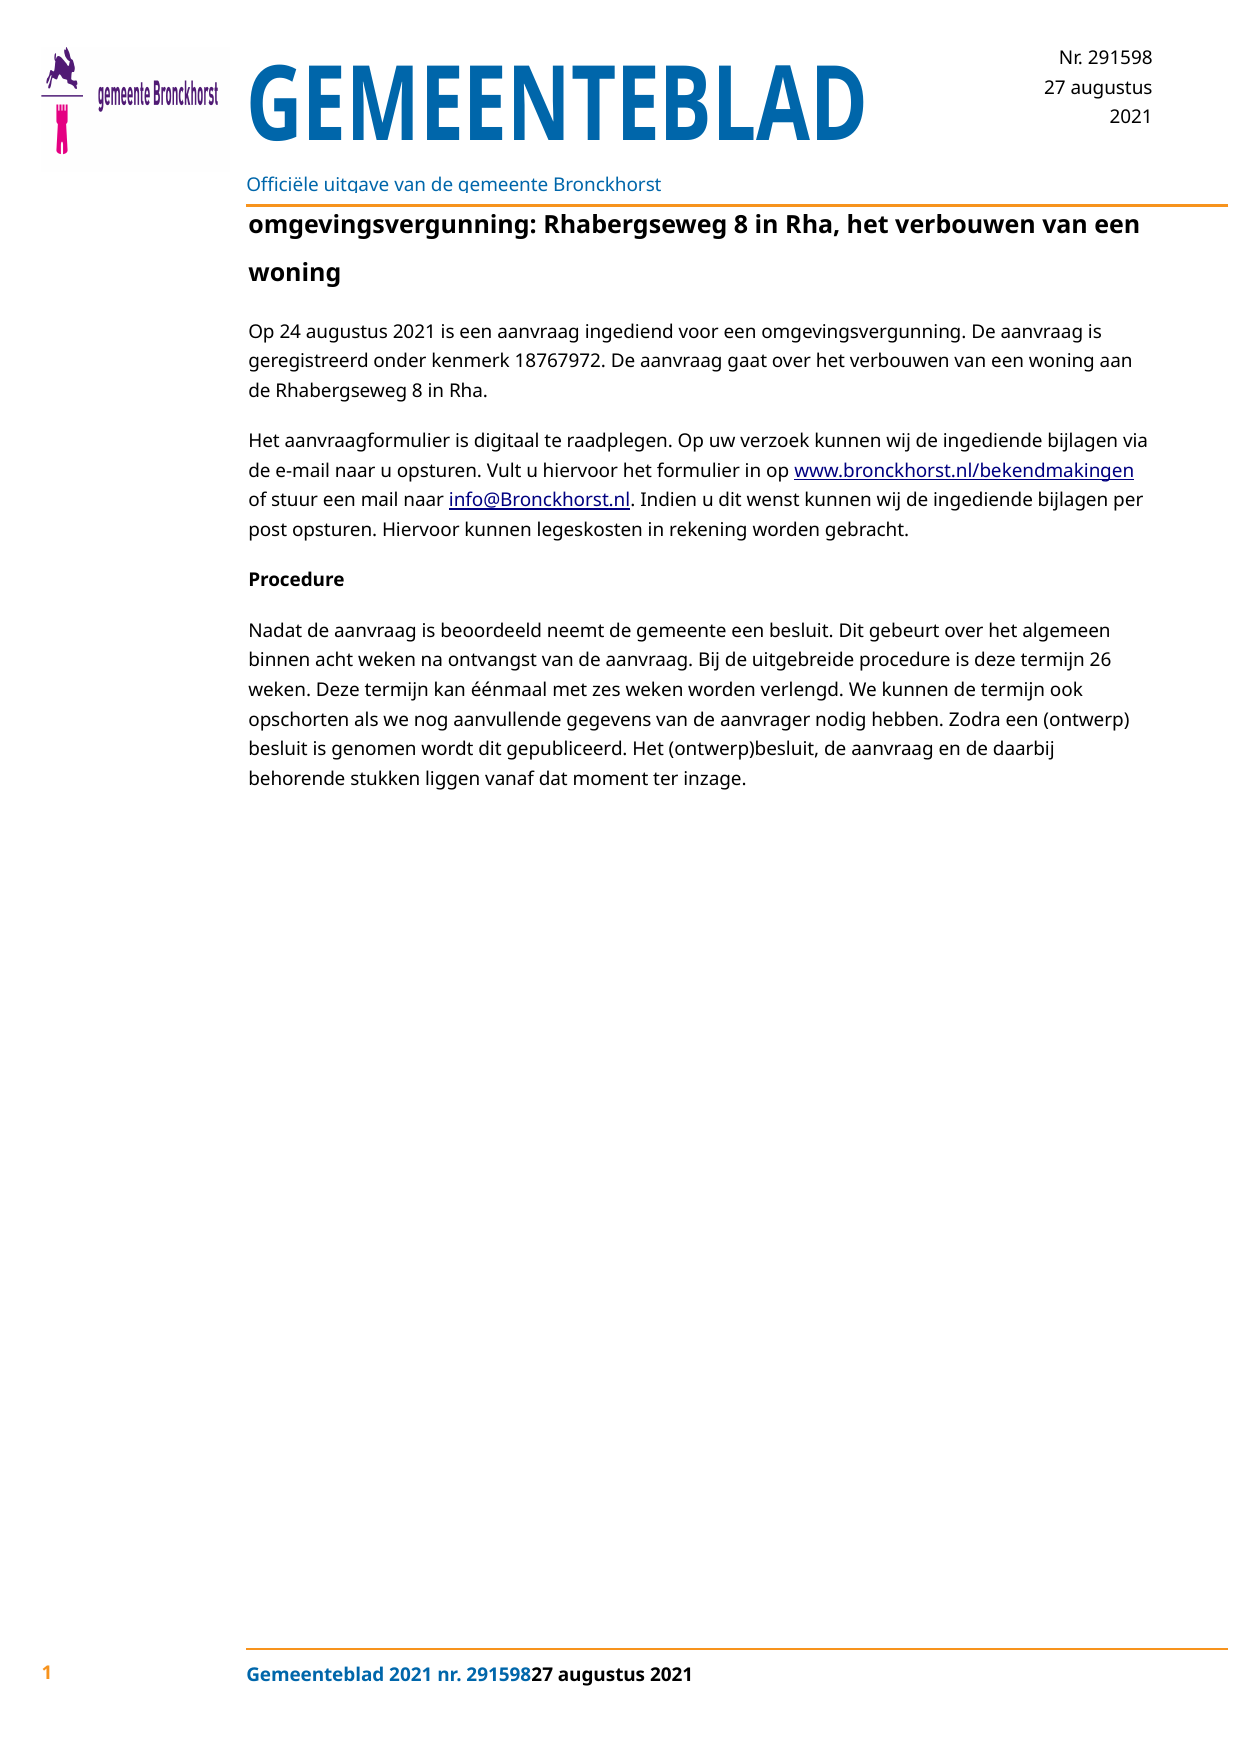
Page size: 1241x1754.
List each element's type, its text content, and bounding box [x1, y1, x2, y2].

picture [41, 47, 231, 172]
text Op 24 augustus 2021 is een aanvraag ingediend voor een omgevingsvergunning. De aanvraag is geregistreerd onder kenmerk 18767972. De aanvraag gaat over het verbouwen van een woning aan de Rhabergseweg 8 in Rha. [248, 318, 1152, 403]
text Procedure [248, 567, 1152, 592]
text Nadat de aanvraag is beoordeeld neemt de gemeente een besluit. Dit gebeurt over het algemeen binnen acht weken na ontvangst van de aanvraag. Bij de uitgebreide procedure is deze termijn 26 weken. Deze termijn kan éénmaal met zes weken worden verlengd. We kunnen de termijn ook opschorten als we nog aanvullende gegevens van de aanvrager nodig hebben. Zodra een (ontwerp) besluit is genomen wordt dit gepubliceerd. Het (ontwerp)besluit, de aanvraag en de daarbij behorende stukken liggen vanaf dat moment ter inzage. [248, 617, 1152, 791]
text Het aanvraagformulier is digitaal te raadplegen. Op uw verzoek kunnen wij de ingediende bijlagen via de e-mail naar u opsturen. Vult u hiervoor het formulier in op www.bronckhorst.nl/bekendmakingen of stuur een mail naar info@Bronckhorst.nl. Indien u dit wenst kunnen wij de ingediende bijlagen per post opsturen. Hiervoor kunnen legeskosten in rekening worden gebracht. [248, 427, 1152, 542]
text omgevingsvergunning: Rhabergseweg 8 in Rha, het verbouwen van een woning [248, 207, 1152, 288]
